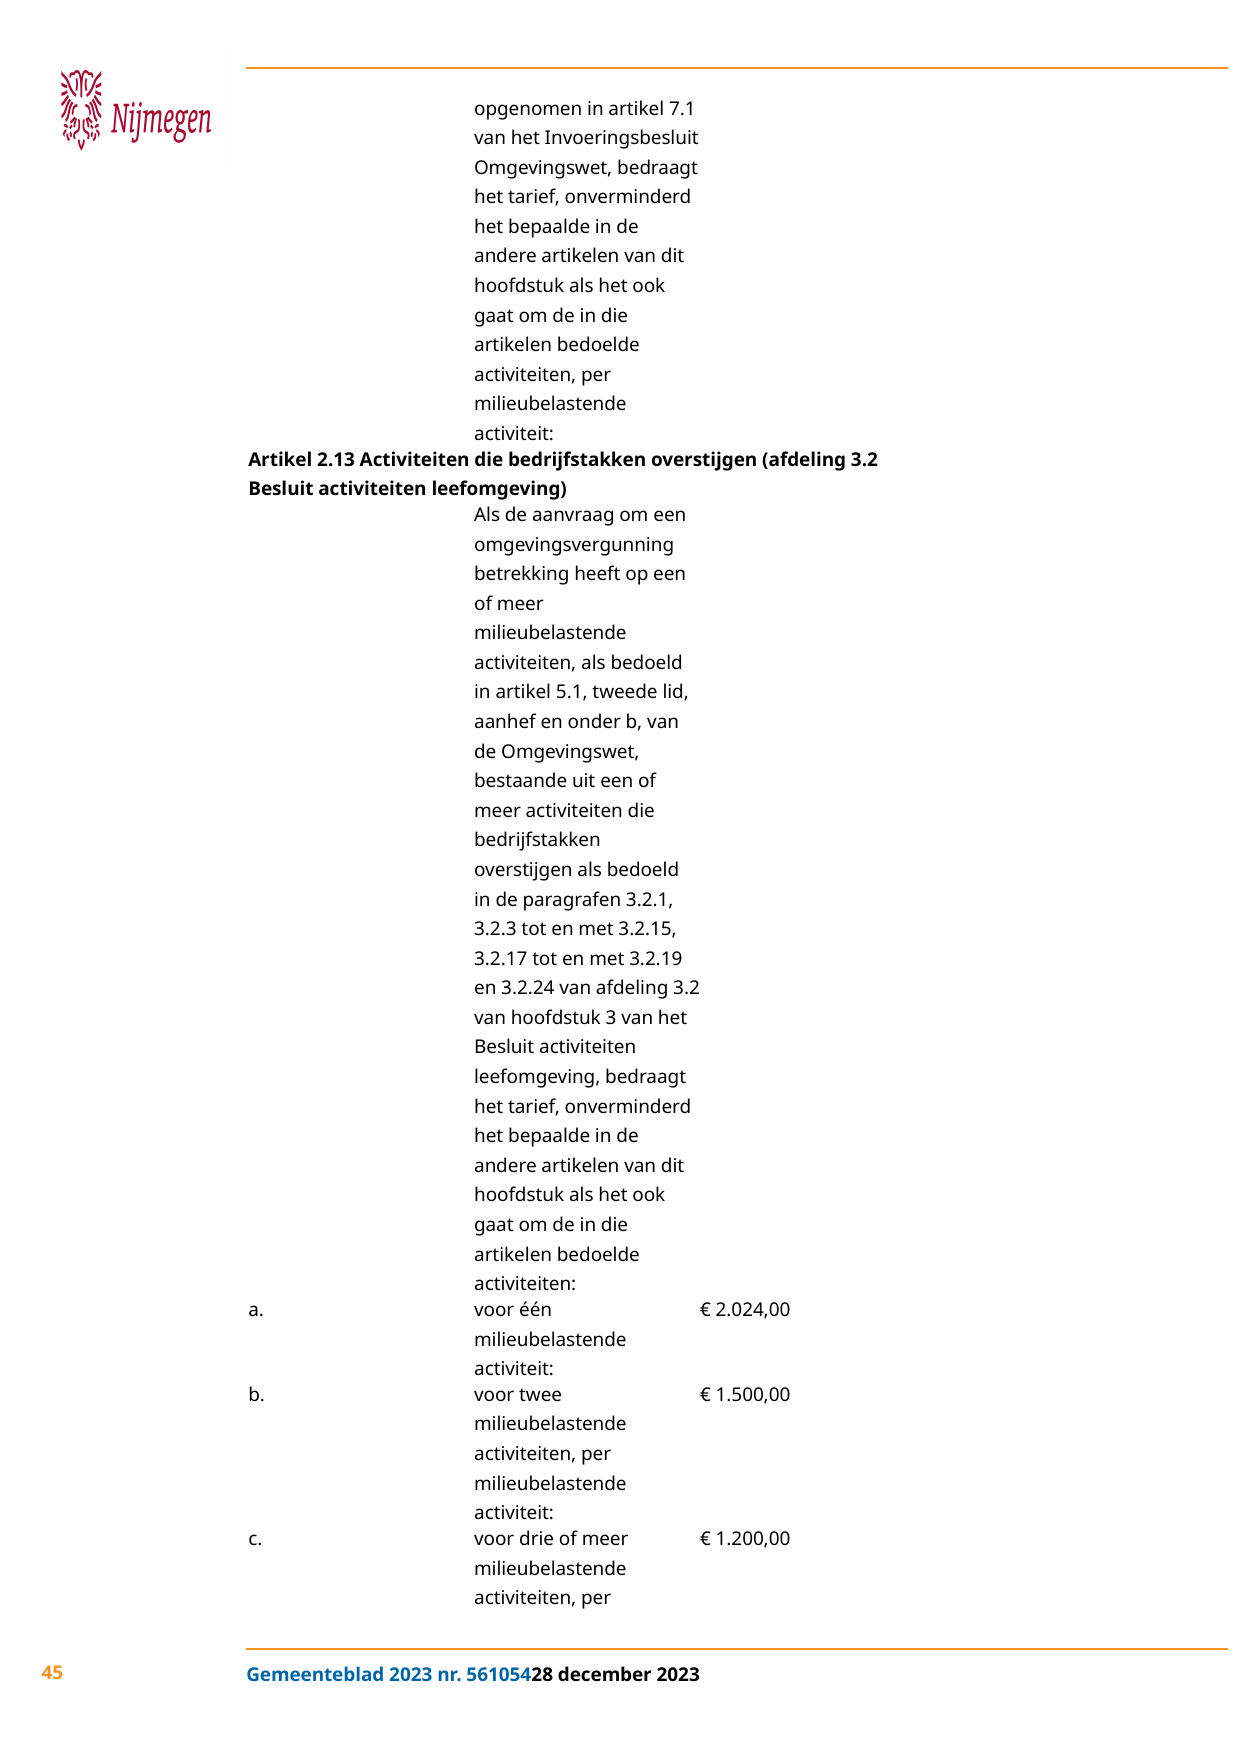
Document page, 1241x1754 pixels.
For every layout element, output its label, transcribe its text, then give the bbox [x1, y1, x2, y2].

table_cell voor twee milieubelastende activiteiten, per milieubelastende activiteit: [474, 1381, 700, 1525]
table_cell € 2.024,00 [700, 1296, 926, 1381]
table_cell [926, 501, 1152, 1296]
table_cell voor één milieubelastende activiteit: [474, 1296, 700, 1381]
table_cell € 1.200,00 [700, 1525, 926, 1610]
table_cell [926, 1296, 1152, 1381]
table_cell [248, 501, 474, 1296]
table_cell [248, 95, 474, 446]
table_cell [926, 1525, 1152, 1610]
table_cell a. [248, 1296, 474, 1381]
table_cell [926, 1381, 1152, 1525]
table_cell [926, 95, 1152, 446]
table_cell € 1.500,00 [700, 1381, 926, 1525]
table_cell [700, 501, 926, 1296]
table_cell [700, 95, 926, 446]
table_cell b. [248, 1381, 474, 1525]
table_cell Als de aanvraag om een omgevingsvergunning betrekking heeft op een of meer milieubelastende activiteiten, als bedoeld in artikel 5.1, tweede lid, aanhef en onder b, van de Omgevingswet, bestaande uit een of meer activiteiten die bedrijfstakken overstijgen als bedoeld in de paragrafen 3.2.1, 3.2.3 tot en met 3.2.15, 3.2.17 tot en met 3.2.19 en 3.2.24 van afdeling 3.2 van hoofdstuk 3 van het Besluit activiteiten leefomgeving, bedraagt het tarief, onverminderd het bepaalde in de andere artikelen van dit hoofdstuk als het ook gaat om de in die artikelen bedoelde activiteiten: [474, 501, 700, 1296]
table_cell c. [248, 1525, 474, 1610]
table_cell opgenomen in artikel 7.1 van het Invoeringsbesluit Omgevingswet, bedraagt het tarief, onverminderd het bepaalde in de andere artikelen van dit hoofdstuk als het ook gaat om de in die artikelen bedoelde activiteiten, per milieubelastende activiteit: [474, 95, 700, 446]
table_cell [926, 446, 1152, 501]
picture [41, 47, 231, 172]
table_cell voor drie of meer milieubelastende activiteiten, per [474, 1525, 700, 1610]
table_cell Artikel 2.13 Activiteiten die bedrijfstakken overstijgen (afdeling 3.2 Besluit activiteiten leefomgeving) [248, 446, 926, 501]
